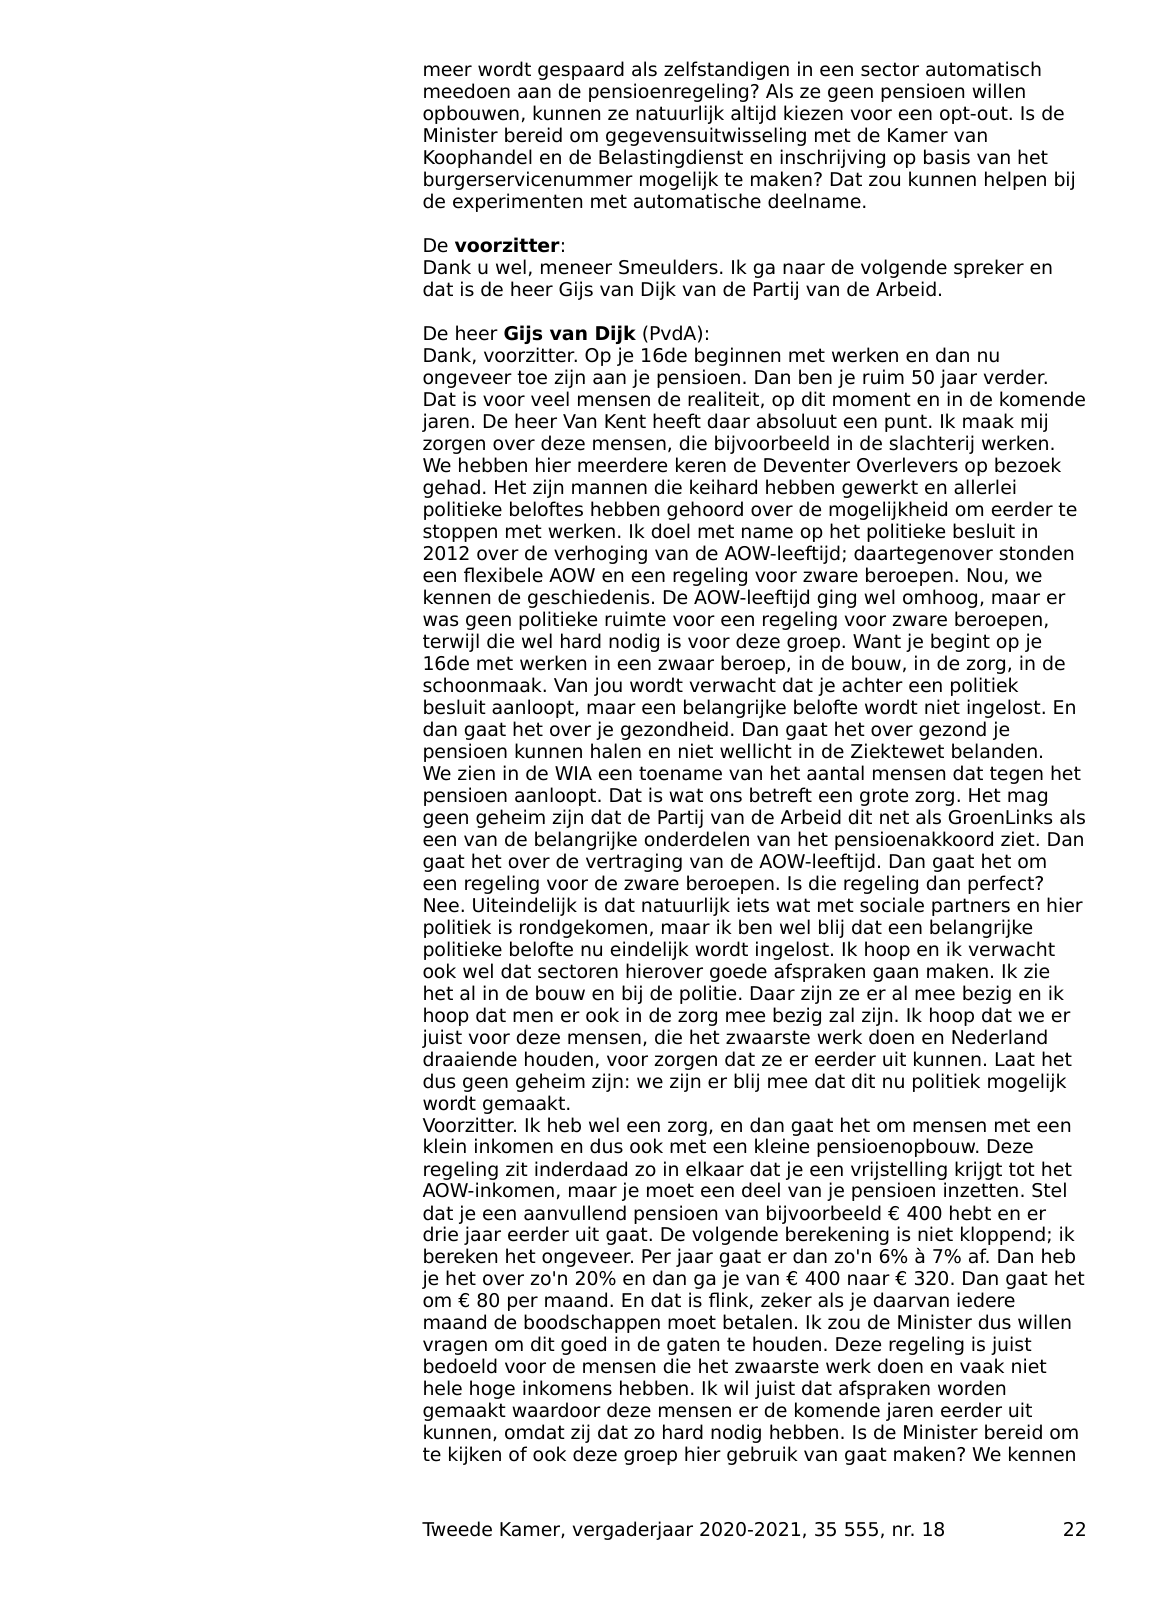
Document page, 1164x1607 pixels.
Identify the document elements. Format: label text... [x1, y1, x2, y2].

text De heer Gijs van Dijk (PvdA): [422, 323, 1087, 345]
text De voorzitter: [422, 235, 1087, 257]
text We zien in de WIA een toename van het aantal mensen dat tegen het pensioen aanloopt. Dat is wat ons betreft een grote zorg. Het mag geen geheim zijn dat de Partij van de Arbeid dit net als GroenLinks als een van de belangrijke onderdelen van het pensioenakkoord ziet. Dan gaat het over de vertraging van de AOW-leeftijd. Dan gaat het om een regeling voor de zware beroepen. Is die regeling dan perfect? Nee. Uiteindelijk is dat natuurlijk iets wat met sociale partners en hier politiek is rondgekomen, maar ik ben wel blij dat een belangrijke politieke belofte nu eindelijk wordt ingelost. Ik hoop en ik verwacht ook wel dat sectoren hierover goede afspraken gaan maken. Ik zie het al in de bouw en bij de politie. Daar zijn ze er al mee bezig en ik hoop dat men er ook in de zorg mee bezig zal zijn. Ik hoop dat we er juist voor deze mensen, die het zwaarste werk doen en Nederland draaiende houden, voor zorgen dat ze er eerder uit kunnen. Laat het dus geen geheim zijn: we zijn er blij mee dat dit nu politiek mogelijk wordt gemaakt. [422, 763, 1087, 1114]
text Dank u wel, meneer Smeulders. Ik ga naar de volgende spreker en dat is de heer Gijs van Dijk van de Partij van de Arbeid. [422, 257, 1087, 301]
text Dank, voorzitter. Op je 16de beginnen met werken en dan nu ongeveer toe zijn aan je pensioen. Dan ben je ruim 50 jaar verder. Dat is voor veel mensen de realiteit, op dit moment en in de komende jaren. De heer Van Kent heeft daar absoluut een punt. Ik maak mij zorgen over deze mensen, die bijvoorbeeld in de slachterij werken. We hebben hier meerdere keren de Deventer Overlevers op bezoek gehad. Het zijn mannen die keihard hebben gewerkt en allerlei politieke beloftes hebben gehoord over de mogelijkheid om eerder te stoppen met werken. Ik doel met name op het politieke besluit in 2012 over de verhoging van de AOW-leeftijd; daartegenover stonden een flexibele AOW en een regeling voor zware beroepen. Nou, we kennen de geschiedenis. De AOW-leeftijd ging wel omhoog, maar er was geen politieke ruimte voor een regeling voor zware beroepen, terwijl die wel hard nodig is voor deze groep. Want je begint op je 16de met werken in een zwaar beroep, in de bouw, in de zorg, in de schoonmaak. Van jou wordt verwacht dat je achter een politiek besluit aanloopt, maar een belangrijke belofte wordt niet ingelost. En dan gaat het over je gezondheid. Dan gaat het over gezond je pensioen kunnen halen en niet wellicht in de Ziektewet belanden. [422, 345, 1087, 763]
text meer wordt gespaard als zelfstandigen in een sector automatisch meedoen aan de pensioenregeling? Als ze geen pensioen willen opbouwen, kunnen ze natuurlijk altijd kiezen voor een opt-out. Is de Minister bereid om gegevensuitwisseling met de Kamer van Koophandel en de Belastingdienst en inschrijving op basis van het burgerservicenummer mogelijk te maken? Dat zou kunnen helpen bij de experimenten met automatische deelname. [422, 59, 1087, 213]
text Voorzitter. Ik heb wel een zorg, en dan gaat het om mensen met een klein inkomen en dus ook met een kleine pensioenopbouw. Deze regeling zit inderdaad zo in elkaar dat je een vrijstelling krijgt tot het AOW-inkomen, maar je moet een deel van je pensioen inzetten. Stel dat je een aanvullend pensioen van bijvoorbeeld € 400 hebt en er drie jaar eerder uit gaat. De volgende berekening is niet kloppend; ik bereken het ongeveer. Per jaar gaat er dan zo'n 6% à 7% af. Dan heb je het over zo'n 20% en dan ga je van € 400 naar € 320. Dan gaat het om € 80 per maand. En dat is flink, zeker als je daarvan iedere maand de boodschappen moet betalen. Ik zou de Minister dus willen vragen om dit goed in de gaten te houden. Deze regeling is juist bedoeld voor de mensen die het zwaarste werk doen en vaak niet hele hoge inkomens hebben. Ik wil juist dat afspraken worden gemaakt waardoor deze mensen er de komende jaren eerder uit kunnen, omdat zij dat zo hard nodig hebben. Is de Minister bereid om te kijken of ook deze groep hier gebruik van gaat maken? We kennen [422, 1114, 1087, 1466]
